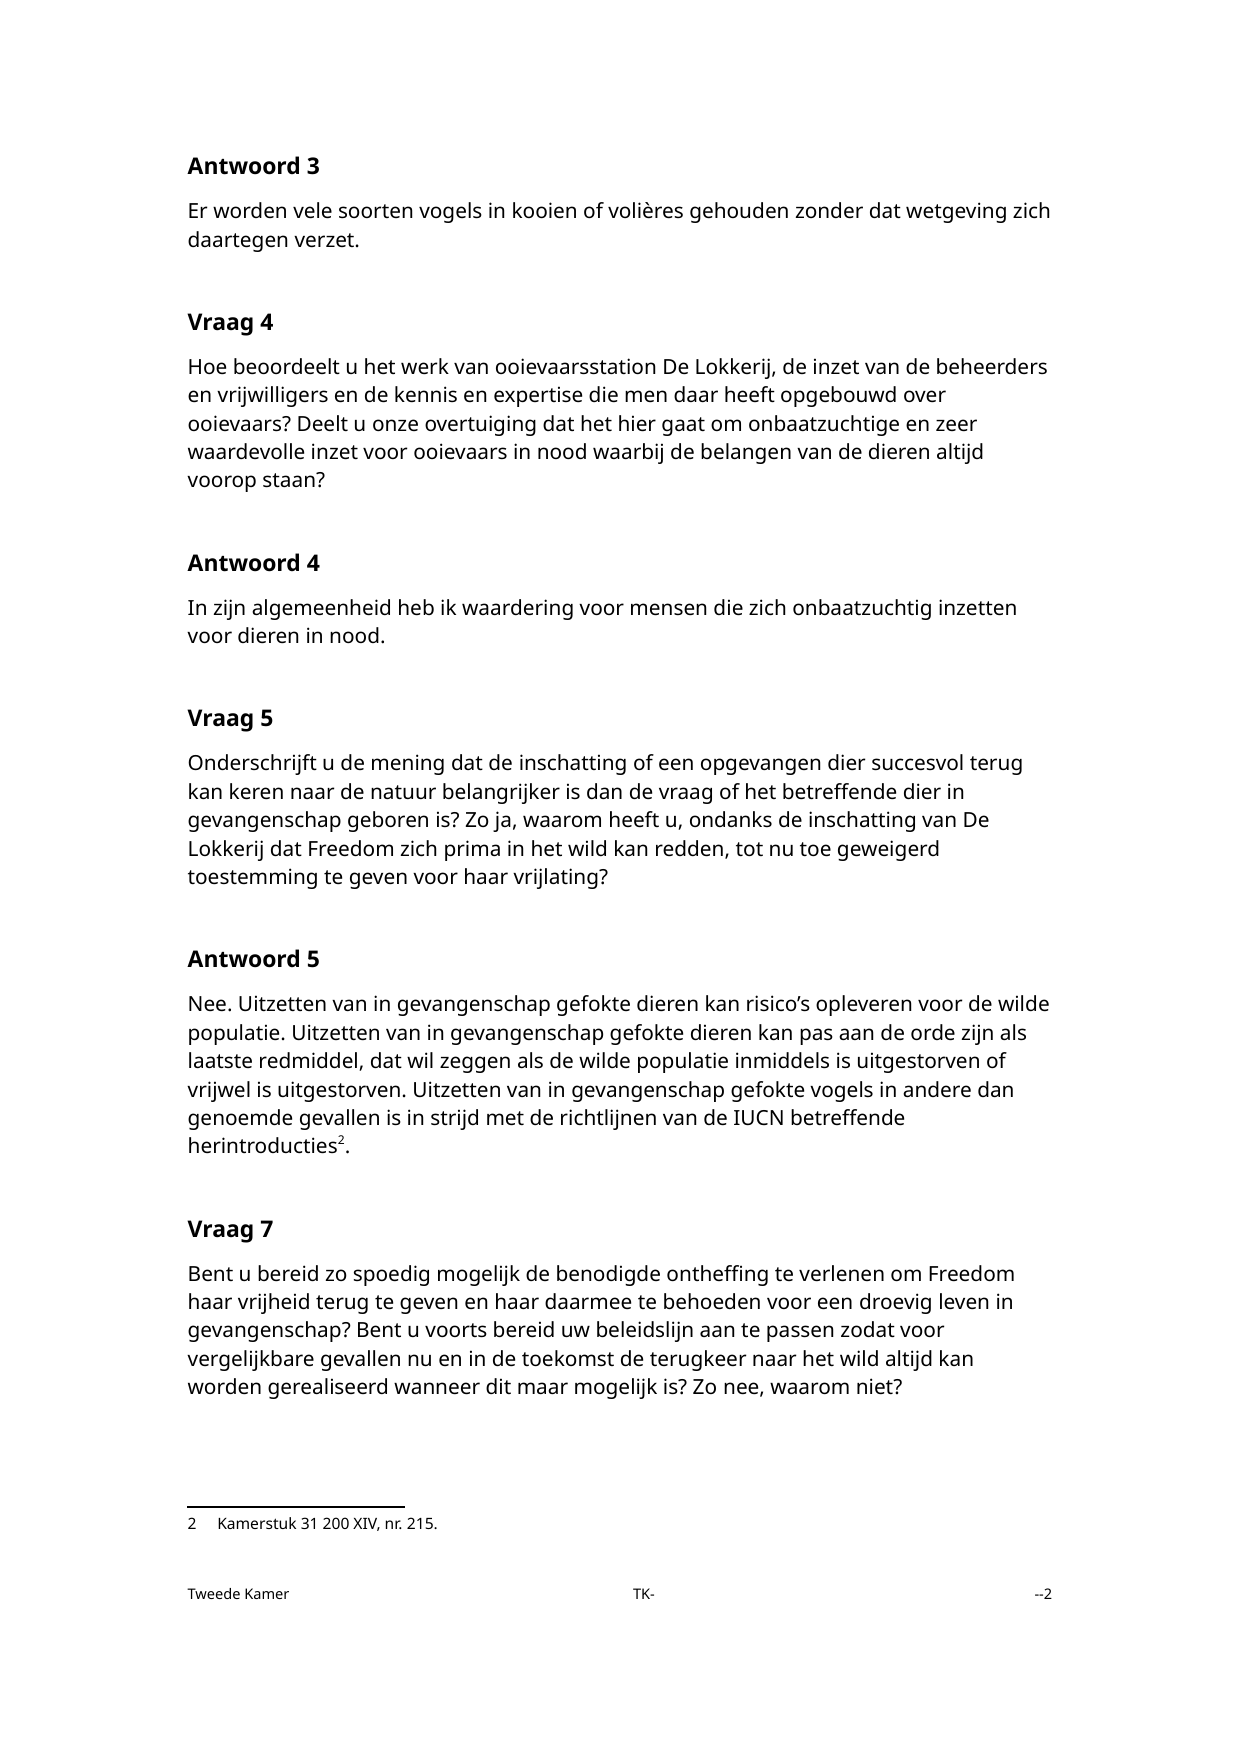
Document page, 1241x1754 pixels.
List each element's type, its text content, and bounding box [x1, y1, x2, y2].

subtitle Vraag 7 [187, 1212, 1053, 1244]
text Bent u bereid zo spoedig mogelijk de benodigde ontheffing te verlenen om Freedom haar vrijheid terug te geven en haar daarmee te behoeden voor een droevig leven in gevangenschap? Bent u voorts bereid uw beleidslijn aan te passen zodat voor vergelijkbare gevallen nu en in de toekomst de terugkeer naar het wild altijd kan worden gerealiseerd wanneer dit maar mogelijk is? Zo nee, waarom niet? [187, 1259, 1053, 1401]
text Er worden vele soorten vogels in kooien of volières gehouden zonder dat wetgeving zich daartegen verzet. [187, 196, 1053, 253]
subtitle Vraag 4 [187, 306, 1053, 337]
text Onderschrijft u de mening dat de inschatting of een opgevangen dier succesvol terug kan keren naar de natuur belangrijker is dan de vraag of het betreffende dier in gevangenschap geboren is? Zo ja, waarom heeft u, ondanks de inschatting van De Lokkerij dat Freedom zich prima in het wild kan redden, tot nu toe geweigerd toestemming te geven voor haar vrijlating? [187, 748, 1053, 891]
subtitle Antwoord 3 [187, 150, 1053, 181]
text Nee. Uitzetten van in gevangenschap gefokte dieren kan risico’s opleveren voor de wilde populatie. Uitzetten van in gevangenschap gefokte dieren kan pas aan de orde zijn als laatste redmiddel, dat wil zeggen als de wilde populatie inmiddels is uitgestorven of vrijwel is uitgestorven. Uitzetten van in gevangenschap gefokte vogels in andere dan genoemde gevallen is in strijd met de richtlijnen van de IUCN betreffende herintroducties. [187, 989, 1053, 1160]
subtitle Vraag 5 [187, 702, 1053, 733]
subtitle Antwoord 5 [187, 943, 1053, 974]
text Kamerstuk 31 200 XIV, nr. 215. [187, 1506, 1053, 1534]
text In zijn algemeenheid heb ik waardering voor mensen die zich onbaatzuchtig inzetten voor dieren in nood. [187, 593, 1053, 650]
subtitle Antwoord 4 [187, 547, 1053, 578]
text Hoe beoordeelt u het werk van ooievaarsstation De Lokkerij, de inzet van de beheerders en vrijwilligers en de kennis en expertise die men daar heeft opgebouwd over ooievaars? Deelt u onze overtuiging dat het hier gaat om onbaatzuchtige en zeer waardevolle inzet voor ooievaars in nood waarbij de belangen van de dieren altijd voorop staan? [187, 352, 1053, 494]
